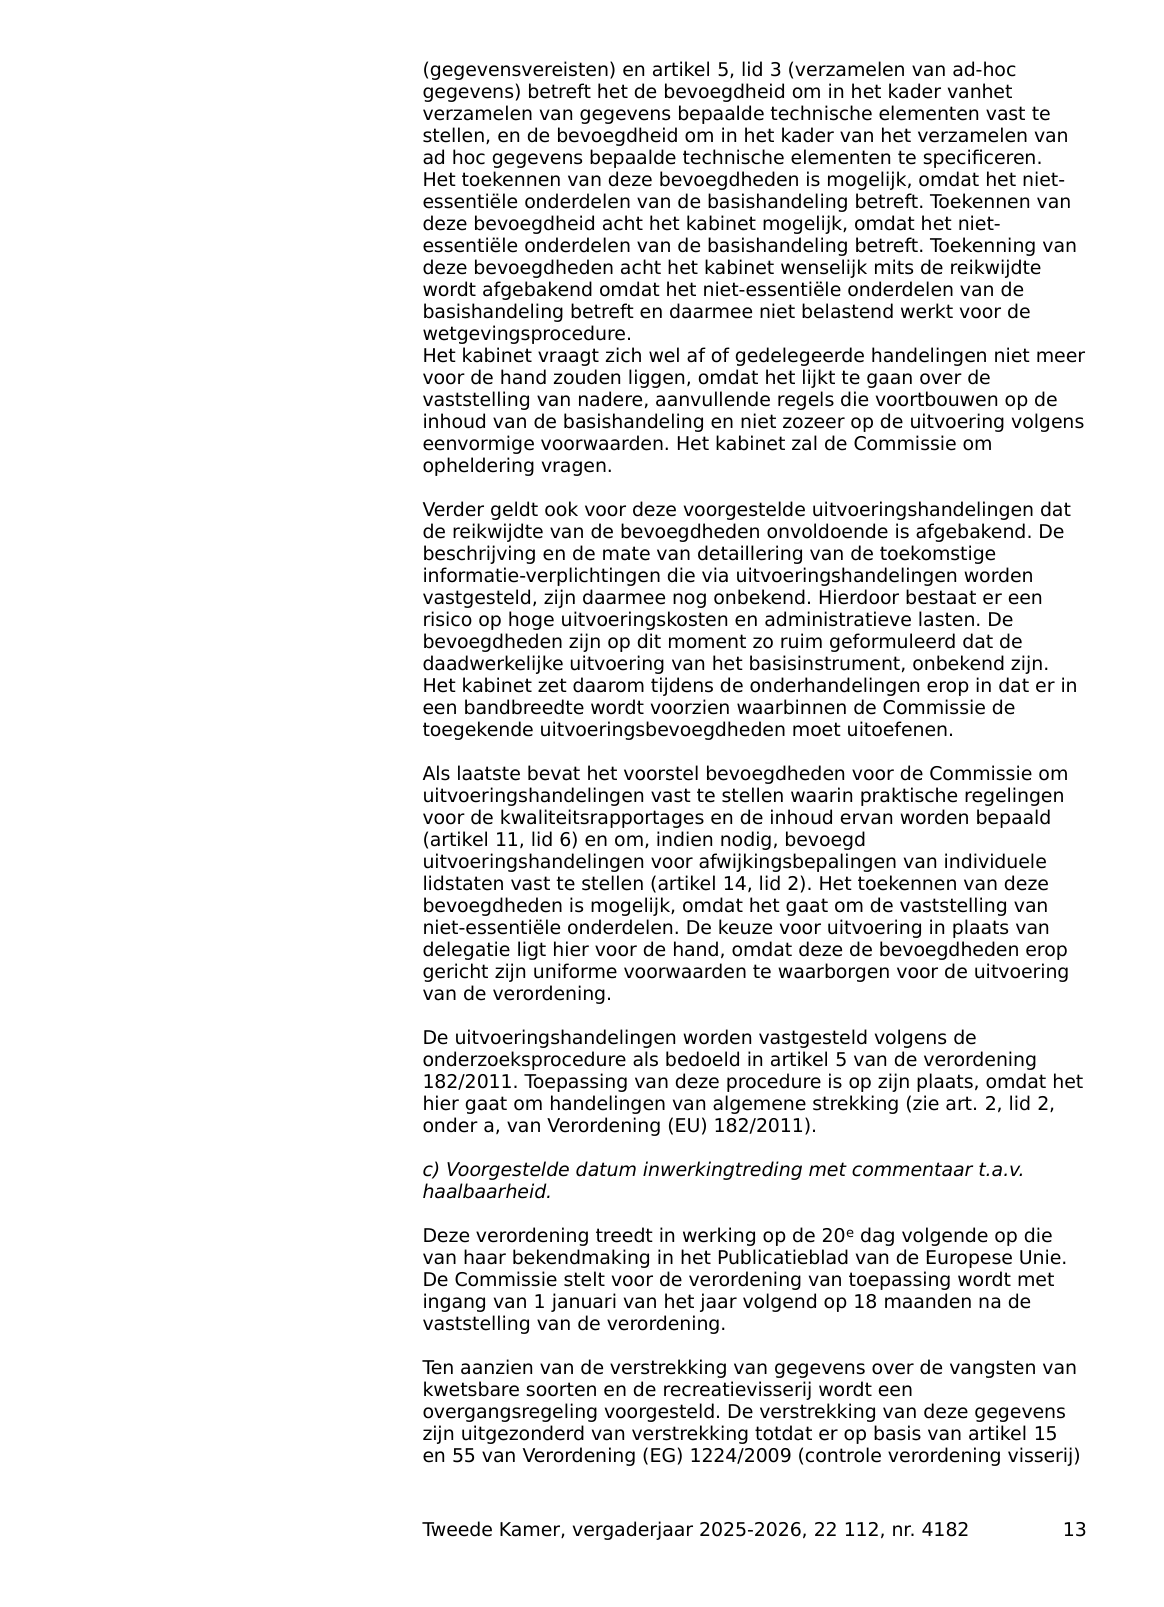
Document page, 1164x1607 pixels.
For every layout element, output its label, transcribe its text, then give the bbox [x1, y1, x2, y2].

text Als laatste bevat het voorstel bevoegdheden voor de Commissie om uitvoeringshandelingen vast te stellen waarin praktische regelingen voor de kwaliteitsrapportages en de inhoud ervan worden bepaald (artikel 11, lid 6) en om, indien nodig, bevoegd uitvoeringshandelingen voor afwijkingsbepalingen van individuele lidstaten vast te stellen (artikel 14, lid 2). Het toekennen van deze bevoegdheden is mogelijk, omdat het gaat om de vaststelling van niet-essentiële onderdelen. De keuze voor uitvoering in plaats van delegatie ligt hier voor de hand, omdat deze de bevoegdheden erop gericht zijn uniforme voorwaarden te waarborgen voor de uitvoering van de verordening. [422, 763, 1087, 1004]
text (gegevensvereisten) en artikel 5, lid 3 (verzamelen van ad-hoc gegevens) betreft het de bevoegdheid om in het kader vanhet verzamelen van gegevens bepaalde technische elementen vast te stellen, en de bevoegdheid om in het kader van het verzamelen van ad hoc gegevens bepaalde technische elementen te specificeren. [422, 59, 1087, 169]
text Het toekennen van deze bevoegdheden is mogelijk, omdat het niet-essentiële onderdelen van de basishandeling betreft. Toekennen van deze bevoegdheid acht het kabinet mogelijk, omdat het niet-essentiële onderdelen van de basishandeling betreft. Toekenning van deze bevoegdheden acht het kabinet wenselijk mits de reikwijdte wordt afgebakend omdat het niet-essentiële onderdelen van de basishandeling betreft en daarmee niet belastend werkt voor de wetgevingsprocedure. [422, 169, 1087, 345]
subtitle c) Voorgestelde datum inwerkingtreding met commentaar t.a.v. haalbaarheid. [422, 1159, 1087, 1203]
text De uitvoeringshandelingen worden vastgesteld volgens de onderzoeksprocedure als bedoeld in artikel 5 van de verordening 182/2011. Toepassing van deze procedure is op zijn plaats, omdat het hier gaat om handelingen van algemene strekking (zie art. 2, lid 2, onder a, van Verordening (EU) 182/2011). [422, 1027, 1087, 1137]
text Verder geldt ook voor deze voorgestelde uitvoeringshandelingen dat de reikwijdte van de bevoegdheden onvoldoende is afgebakend. De beschrijving en de mate van detaillering van de toekomstige informatie-verplichtingen die via uitvoeringshandelingen worden vastgesteld, zijn daarmee nog onbekend. Hierdoor bestaat er een risico op hoge uitvoeringskosten en administratieve lasten. De bevoegdheden zijn op dit moment zo ruim geformuleerd dat de daadwerkelijke uitvoering van het basisinstrument, onbekend zijn. Het kabinet zet daarom tijdens de onderhandelingen erop in dat er in een bandbreedte wordt voorzien waarbinnen de Commissie de toegekende uitvoeringsbevoegdheden moet uitoefenen. [422, 499, 1087, 741]
text Deze verordening treedt in werking op de 20e dag volgende op die van haar bekendmaking in het Publicatieblad van de Europese Unie. De Commissie stelt voor de verordening van toepassing wordt met ingang van 1 januari van het jaar volgend op 18 maanden na de vaststelling van de verordening. [422, 1225, 1087, 1335]
text Ten aanzien van de verstrekking van gegevens over de vangsten van kwetsbare soorten en de recreatievisserij wordt een overgangsregeling voorgesteld. De verstrekking van deze gegevens zijn uitgezonderd van verstrekking totdat er op basis van artikel 15 en 55 van Verordening (EG) 1224/2009 (controle verordening visserij) [422, 1357, 1087, 1467]
text Het kabinet vraagt zich wel af of gedelegeerde handelingen niet meer voor de hand zouden liggen, omdat het lijkt te gaan over de vaststelling van nadere, aanvullende regels die voortbouwen op de inhoud van de basishandeling en niet zozeer op de uitvoering volgens eenvormige voorwaarden. Het kabinet zal de Commissie om opheldering vragen. [422, 345, 1087, 477]
